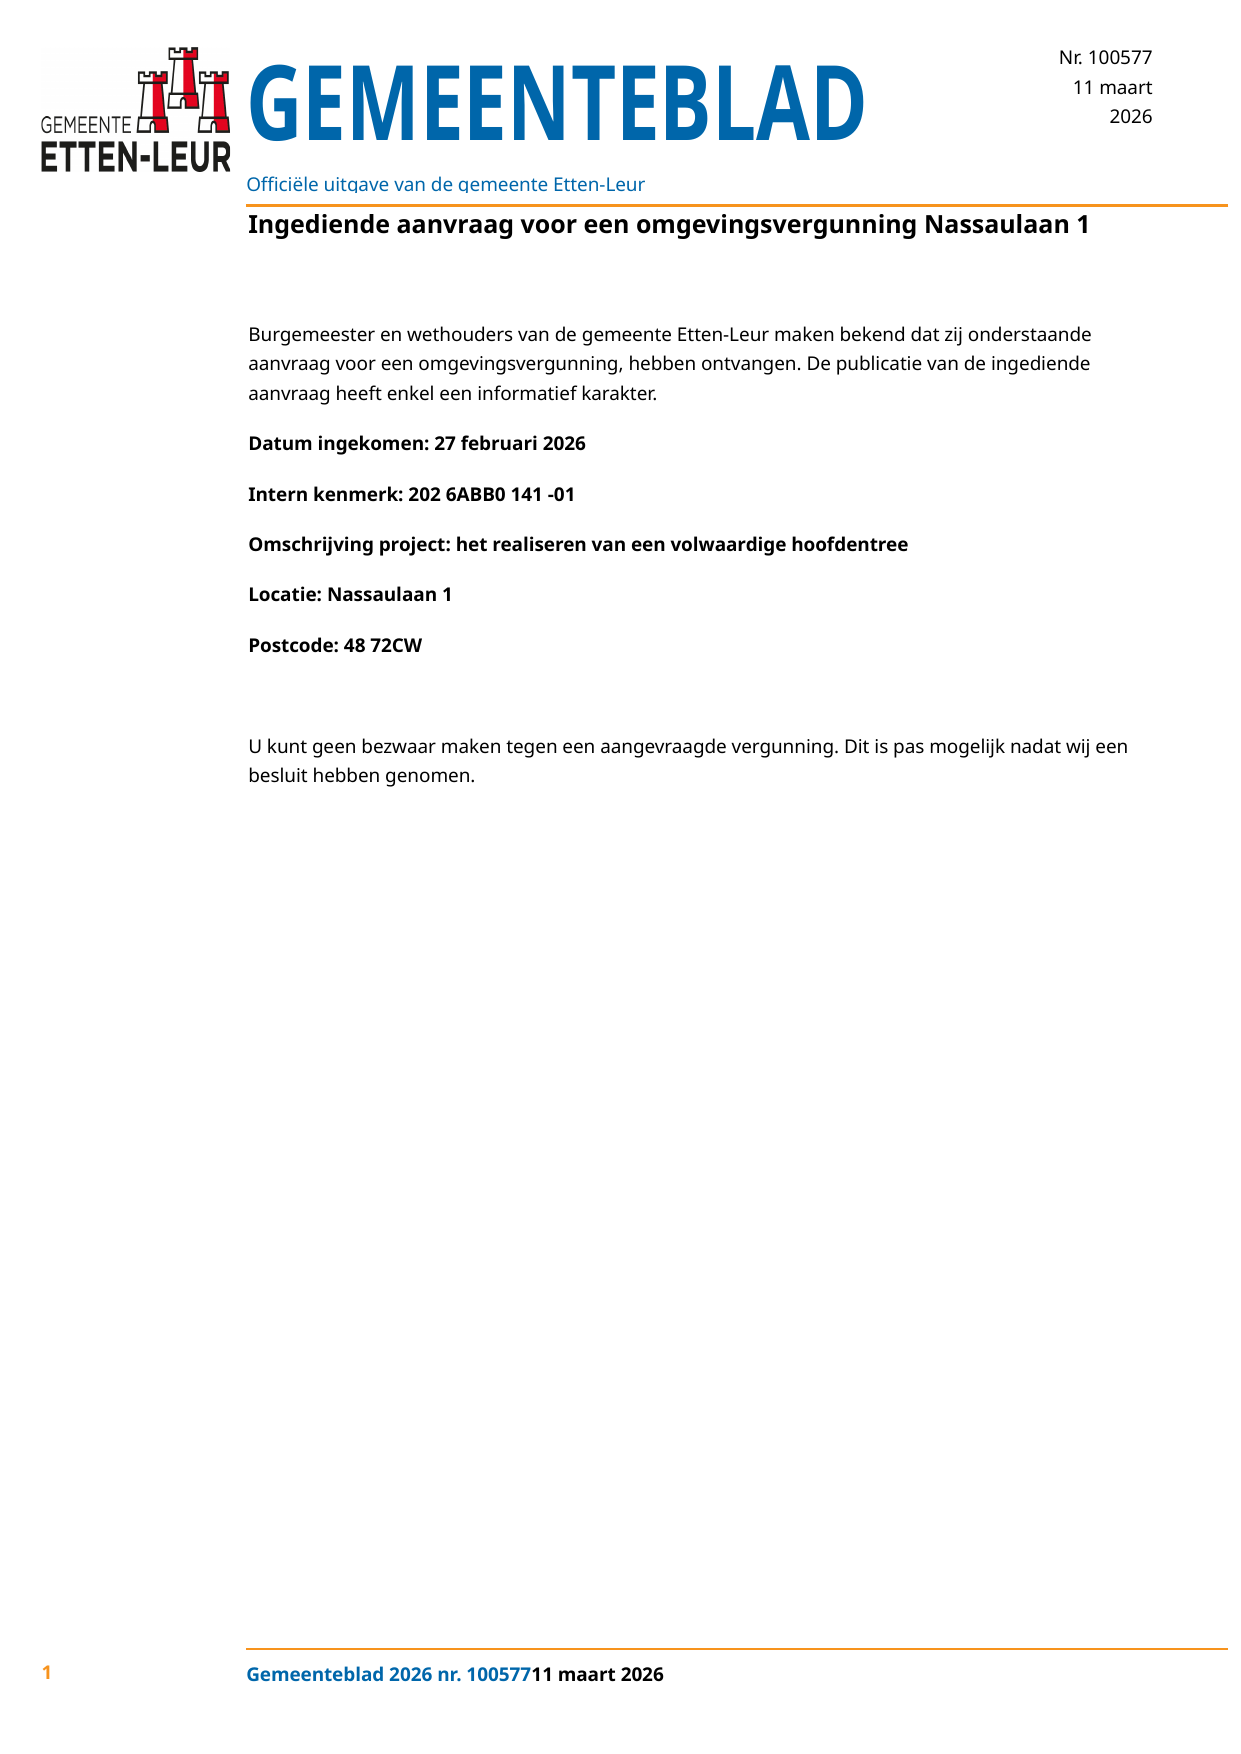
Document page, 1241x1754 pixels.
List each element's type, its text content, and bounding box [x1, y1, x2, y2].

text Burgemeester en wethouders van de gemeente Etten-Leur maken bekend dat zij onderstaande aanvraag voor een omgevingsvergunning, hebben ontvangen. De publicatie van de ingediende aanvraag heeft enkel een informatief karakter. [248, 321, 1152, 406]
text Intern kenmerk: 202 6ABB0 141 -01 [248, 481, 1152, 506]
picture [41, 47, 231, 172]
text Postcode: 48 72CW [248, 632, 1152, 658]
text U kunt geen bezwaar maken tegen een aangevraagde vergunning. Dit is pas mogelijk nadat wij een besluit hebben genomen. [248, 733, 1152, 788]
text Ingediende aanvraag voor een omgevingsvergunning Nassaulaan 1 [248, 207, 1152, 241]
text Locatie: Nassaulaan 1 [248, 582, 1152, 607]
text Datum ingekomen: 27 februari 2026 [248, 430, 1152, 456]
text Omschrijving project: het realiseren van een volwaardige hoofdentree [248, 531, 1152, 557]
